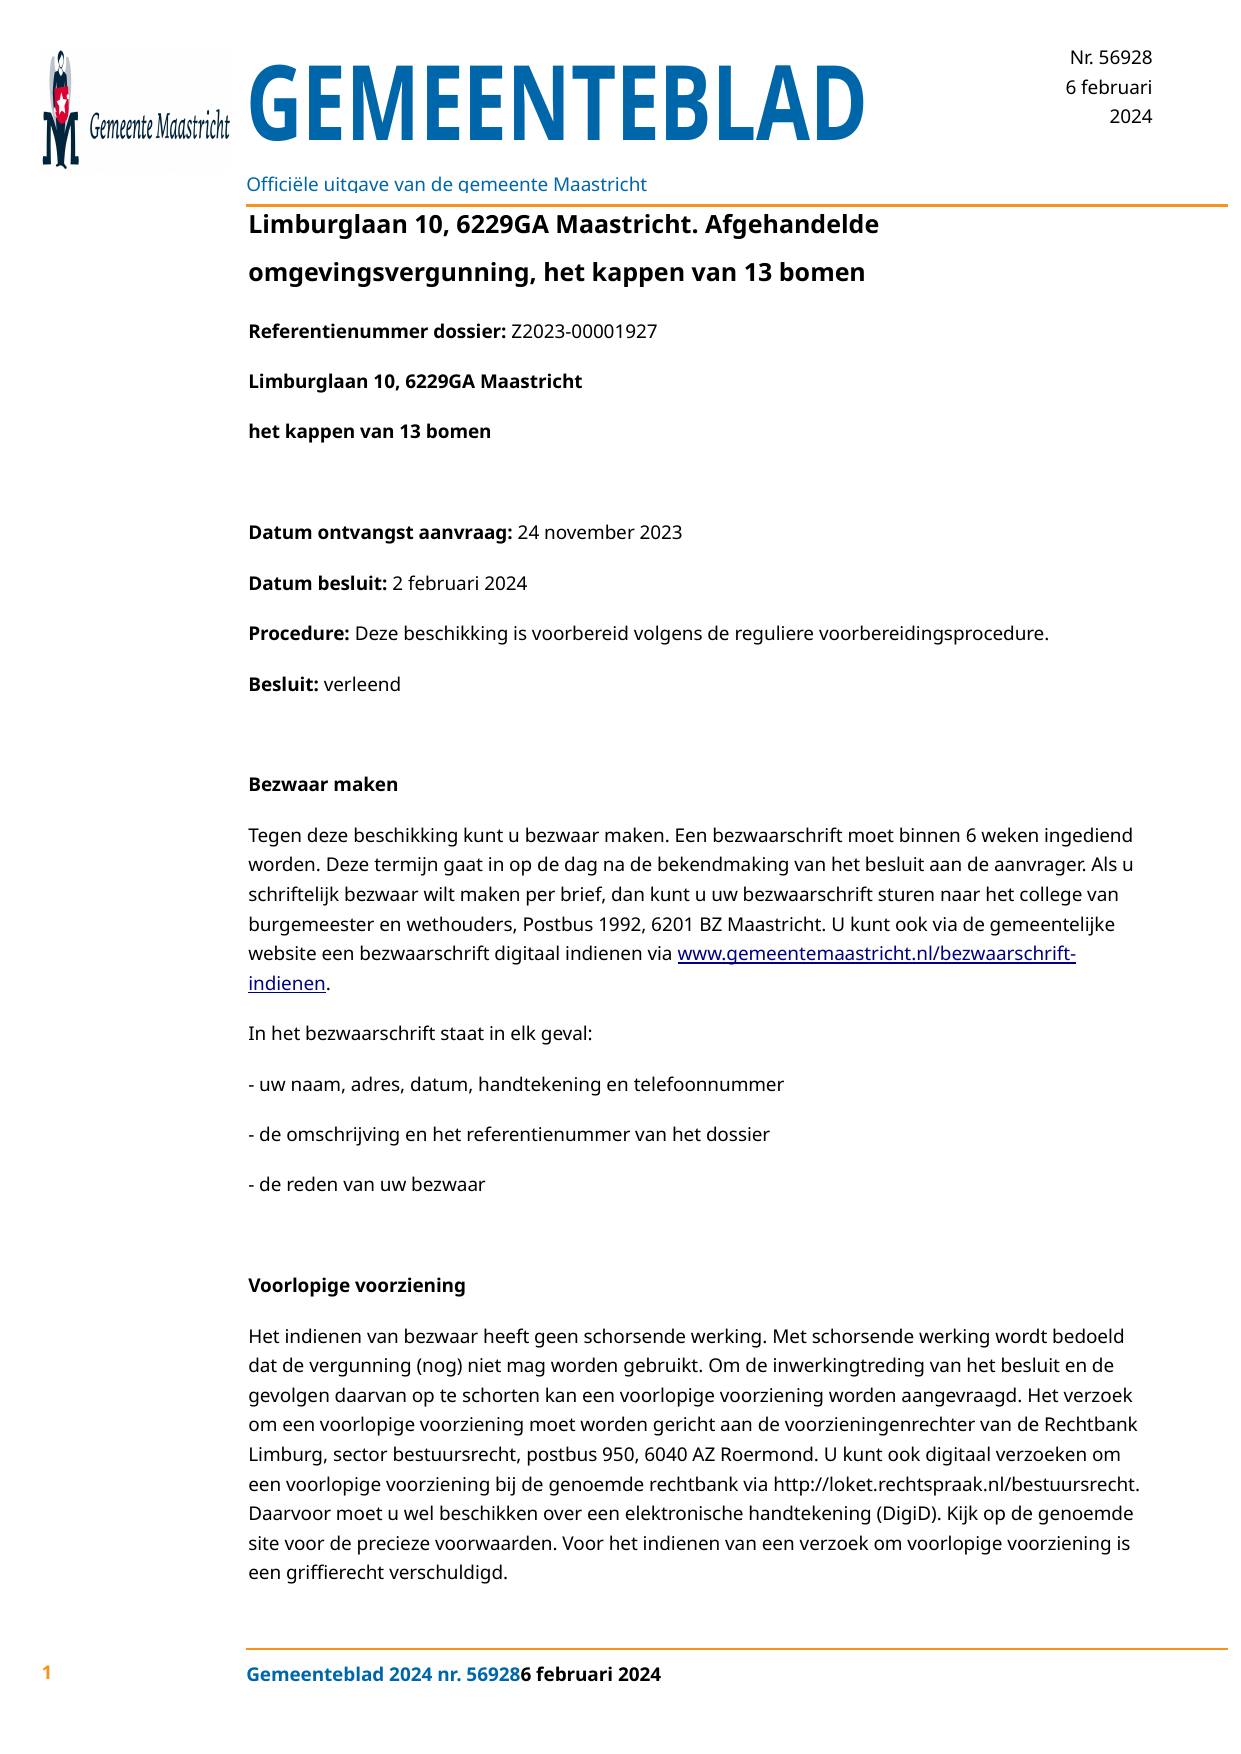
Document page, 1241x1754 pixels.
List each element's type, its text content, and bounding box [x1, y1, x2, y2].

text Datum ontvangst aanvraag: 24 november 2023 [248, 519, 1152, 545]
text Tegen deze beschikking kunt u bezwaar maken. Een bezwaarschrift moet binnen 6 weken ingediend worden. Deze termijn gaat in op de dag na de bekendmaking van het besluit aan de aanvrager. Als u schriftelijk bezwaar wilt maken per brief, dan kunt u uw bezwaarschrift sturen naar het college van burgemeester en wethouders, Postbus 1992, 6201 BZ Maastricht. U kunt ook via de gemeentelijke website een bezwaarschrift digitaal indienen via www.gemeentemaastricht.nl/bezwaarschrift-indienen. [248, 822, 1152, 996]
text - uw naam, adres, datum, handtekening en telefoonnummer [248, 1071, 1152, 1097]
text - de reden van uw bezwaar [248, 1172, 1152, 1197]
text - de omschrijving en het referentienummer van het dossier [248, 1121, 1152, 1147]
text Het indienen van bezwaar heeft geen schorsende werking. Met schorsende werking wordt bedoeld dat de vergunning (nog) niet mag worden gebruikt. Om de inwerkingtreding van het besluit en de gevolgen daarvan op te schorten kan een voorlopige voorziening worden aangevraagd. Het verzoek om een voorlopige voorziening moet worden gericht aan de voorzieningenrechter van de Rechtbank Limburg, sector bestuursrecht, postbus 950, 6040 AZ Roermond. U kunt ook digitaal verzoeken om een voorlopige voorziening bij de genoemde rechtbank via http://loket.rechtspraak.nl/bestuursrecht. Daarvoor moet u wel beschikken over een elektronische handtekening (DigiD). Kijk op de genoemde site voor de precieze voorwaarden. Voor het indienen van een verzoek om voorlopige voorziening is een griffierecht verschuldigd. [248, 1323, 1152, 1585]
text het kappen van 13 bomen [248, 419, 1152, 444]
text Procedure: Deze beschikking is voorbereid volgens de reguliere voorbereidingsprocedure. [248, 620, 1152, 646]
text Referentienummer dossier: Z2023-00001927 [248, 318, 1152, 344]
text In het bezwaarschrift staat in elk geval: [248, 1020, 1152, 1046]
text Bezwaar maken [248, 772, 1152, 797]
text Besluit: verleend [248, 671, 1152, 697]
text Limburglaan 10, 6229GA Maastricht. Afgehandelde omgevingsvergunning, het kappen van 13 bomen [248, 207, 1152, 288]
text Limburglaan 10, 6229GA Maastricht [248, 368, 1152, 394]
picture [41, 47, 231, 172]
text Voorlopige voorziening [248, 1272, 1152, 1298]
text Datum besluit: 2 februari 2024 [248, 570, 1152, 596]
